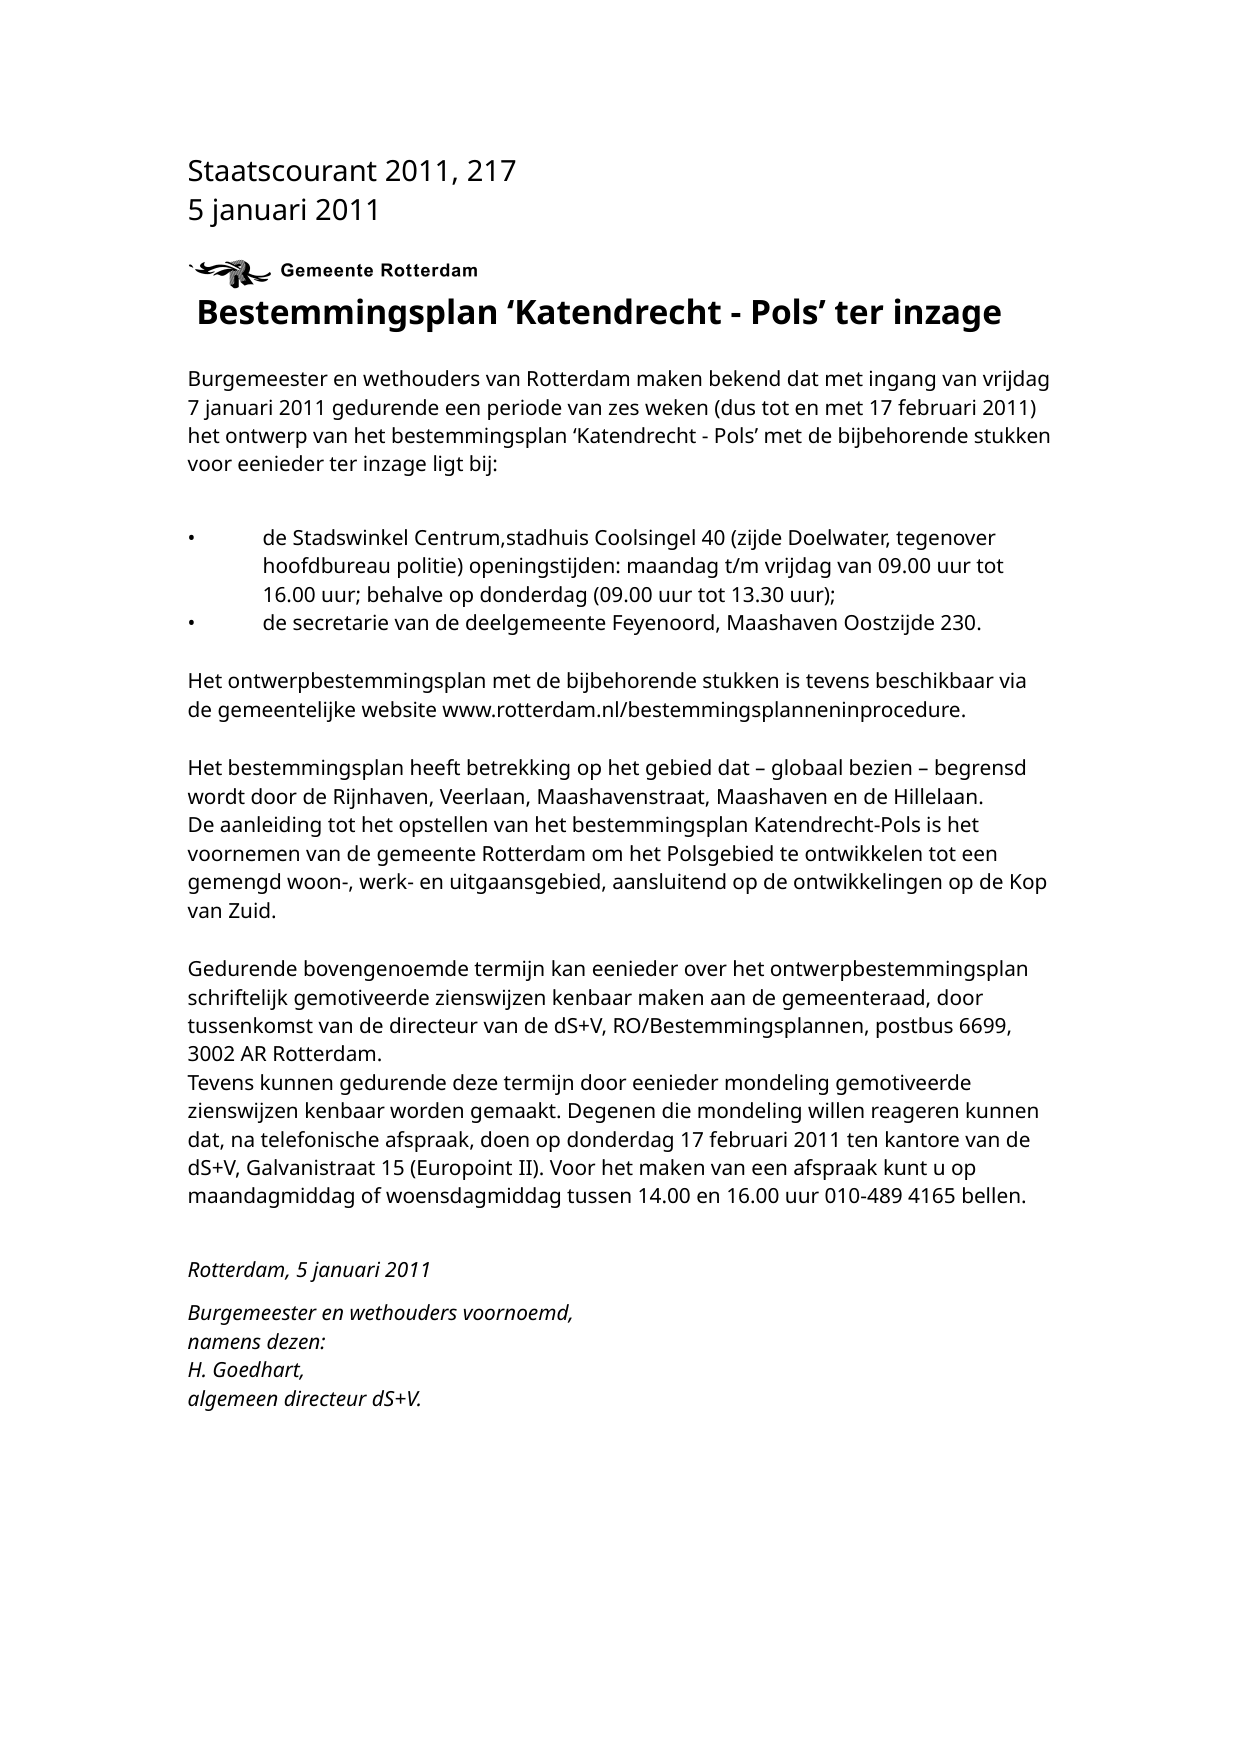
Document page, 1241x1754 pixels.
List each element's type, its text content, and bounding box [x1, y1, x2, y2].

text Burgemeester en wethouders voornoemd, [187, 1298, 1053, 1327]
list de secretarie van de deelgemeente Feyenoord, Maashaven Oostzijde 230. [187, 608, 1053, 637]
text Rotterdam, 5 januari 2011 [187, 1255, 1053, 1283]
list de Stadswinkel Centrum,stadhuis Coolsingel 40 (zijde Doelwater, tegenover hoofdbureau politie) openingstijden: maandag t/m vrijdag van 09.00 uur tot 16.00 uur; behalve op donderdag (09.00 uur tot 13.30 uur); [187, 523, 1053, 608]
text Gedurende bovengenoemde termijn kan eenieder over het ontwerpbestemmingsplan schriftelijk gemotiveerde zienswijzen kenbaar maken aan de gemeenteraad, door tussenkomst van de directeur van de dS+V, RO/Bestemmingsplannen, postbus 6699, 3002 AR Rotterdam. [187, 954, 1053, 1068]
text H. Goedhart, [187, 1355, 1053, 1384]
text namens dezen: [187, 1327, 1053, 1355]
text De aanleiding tot het opstellen van het bestemmingsplan Katendrecht-Pols is het voornemen van de gemeente Rotterdam om het Polsgebied te ontwikkelen tot een gemengd woon-, werk- en uitgaansgebied, aansluitend op de ontwikkelingen op de Kop van Zuid. [187, 810, 1053, 924]
picture [187, 258, 477, 289]
subtitle Bestemmingsplan ‘Katendrecht - Pols’ ter inzage [187, 271, 1053, 334]
text algemeen directeur dS+V. [187, 1384, 1053, 1412]
text Burgemeester en wethouders van Rotterdam maken bekend dat met ingang van vrijdag 7 januari 2011 gedurende een periode van zes weken (dus tot en met 17 februari 2011) het ontwerp van het bestemmingsplan ‘Katendrecht - Pols’ met de bijbehorende stukken voor eenieder ter inzage ligt bij: [187, 364, 1053, 478]
text Staatscourant 2011, 217 [187, 150, 1053, 190]
text Het bestemmingsplan heeft betrekking op het gebied dat – globaal bezien – begrensd wordt door de Rijnhaven, Veerlaan, Maashavenstraat, Maashaven en de Hillelaan. [187, 753, 1053, 810]
text 5 januari 2011 [187, 190, 1053, 229]
text Het ontwerpbestemmingsplan met de bijbehorende stukken is tevens beschikbaar via de gemeentelijke website www.rotterdam.nl/bestemmingsplanneninprocedure. [187, 667, 1053, 723]
text Tevens kunnen gedurende deze termijn door eenieder mondeling gemotiveerde zienswijzen kenbaar worden gemaakt. Degenen die mondeling willen reageren kunnen dat, na telefonische afspraak, doen op donderdag 17 februari 2011 ten kantore van de dS+V, Galvanistraat 15 (Europoint II). Voor het maken van een afspraak kunt u op maandagmiddag of woensdagmiddag tussen 14.00 en 16.00 uur 010-489 4165 bellen. [187, 1068, 1053, 1210]
